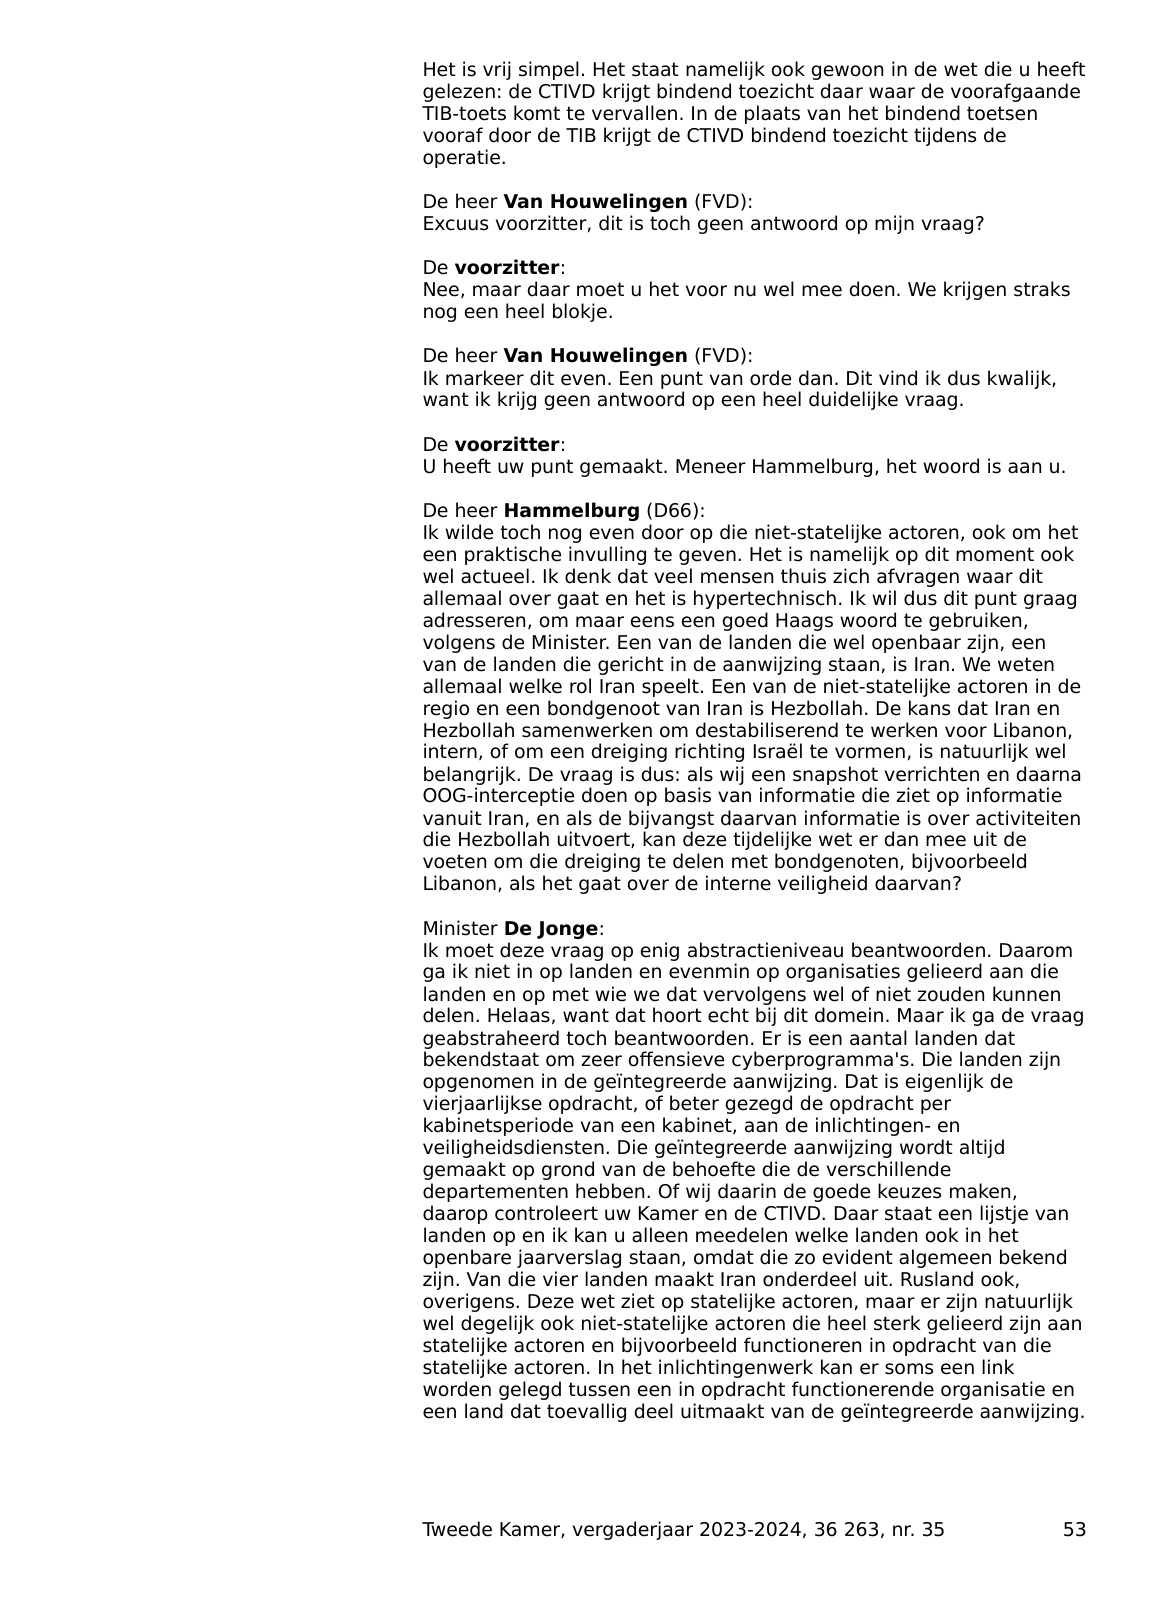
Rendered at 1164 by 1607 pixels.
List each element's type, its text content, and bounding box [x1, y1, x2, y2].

text Nee, maar daar moet u het voor nu wel mee doen. We krijgen straks nog een heel blokje. [422, 279, 1087, 323]
text Het is vrij simpel. Het staat namelijk ook gewoon in de wet die u heeft gelezen: de CTIVD krijgt bindend toezicht daar waar de voorafgaande TIB-toets komt te vervallen. In de plaats van het bindend toetsen vooraf door de TIB krijgt de CTIVD bindend toezicht tijdens de operatie. [422, 59, 1087, 169]
text De heer Van Houwelingen (FVD): [422, 345, 1087, 367]
text De heer Hammelburg (D66): [422, 500, 1087, 522]
text Ik markeer dit even. Een punt van orde dan. Dit vind ik dus kwalijk, want ik krijg geen antwoord op een heel duidelijke vraag. [422, 367, 1087, 411]
text Minister De Jonge: [422, 917, 1087, 939]
text Ik wilde toch nog even door op die niet-statelijke actoren, ook om het een praktische invulling te geven. Het is namelijk op dit moment ook wel actueel. Ik denk dat veel mensen thuis zich afvragen waar dit allemaal over gaat en het is hypertechnisch. Ik wil dus dit punt graag adresseren, om maar eens een goed Haags woord te gebruiken, volgens de Minister. Een van de landen die wel openbaar zijn, een van de landen die gericht in de aanwijzing staan, is Iran. We weten allemaal welke rol Iran speelt. Een van de niet-statelijke actoren in de regio en een bondgenoot van Iran is Hezbollah. De kans dat Iran en Hezbollah samenwerken om destabiliserend te werken voor Libanon, intern, of om een dreiging richting Israël te vormen, is natuurlijk wel belangrijk. De vraag is dus: als wij een snapshot verrichten en daarna OOG-interceptie doen op basis van informatie die ziet op informatie vanuit Iran, en als de bijvangst daarvan informatie is over activiteiten die Hezbollah uitvoert, kan deze tijdelijke wet er dan mee uit de voeten om die dreiging te delen met bondgenoten, bijvoorbeeld Libanon, als het gaat over de interne veiligheid daarvan? [422, 522, 1087, 895]
text Ik moet deze vraag op enig abstractieniveau beantwoorden. Daarom ga ik niet in op landen en evenmin op organisaties gelieerd aan die landen en op met wie we dat vervolgens wel of niet zouden kunnen delen. Helaas, want dat hoort echt bij dit domein. Maar ik ga de vraag geabstraheerd toch beantwoorden. Er is een aantal landen dat bekendstaat om zeer offensieve cyberprogramma's. Die landen zijn opgenomen in de geïntegreerde aanwijzing. Dat is eigenlijk de vierjaarlijkse opdracht, of beter gezegd de opdracht per kabinetsperiode van een kabinet, aan de inlichtingen- en veiligheidsdiensten. Die geïntegreerde aanwijzing wordt altijd gemaakt op grond van de behoefte die de verschillende departementen hebben. Of wij daarin de goede keuzes maken, daarop controleert uw Kamer en de CTIVD. Daar staat een lijstje van landen op en ik kan u alleen meedelen welke landen ook in het openbare jaarverslag staan, omdat die zo evident algemeen bekend zijn. Van die vier landen maakt Iran onderdeel uit. Rusland ook, overigens. Deze wet ziet op statelijke actoren, maar er zijn natuurlijk wel degelijk ook niet-statelijke actoren die heel sterk gelieerd zijn aan statelijke actoren en bijvoorbeeld functioneren in opdracht van die statelijke actoren. In het inlichtingenwerk kan er soms een link worden gelegd tussen een in opdracht functionerende organisatie en een land dat toevallig deel uitmaakt van de geïntegreerde aanwijzing. [422, 939, 1087, 1423]
text De voorzitter: [422, 433, 1087, 456]
text De heer Van Houwelingen (FVD): [422, 191, 1087, 213]
text U heeft uw punt gemaakt. Meneer Hammelburg, het woord is aan u. [422, 456, 1087, 477]
text De voorzitter: [422, 257, 1087, 279]
text Excuus voorzitter, dit is toch geen antwoord op mijn vraag? [422, 213, 1087, 235]
